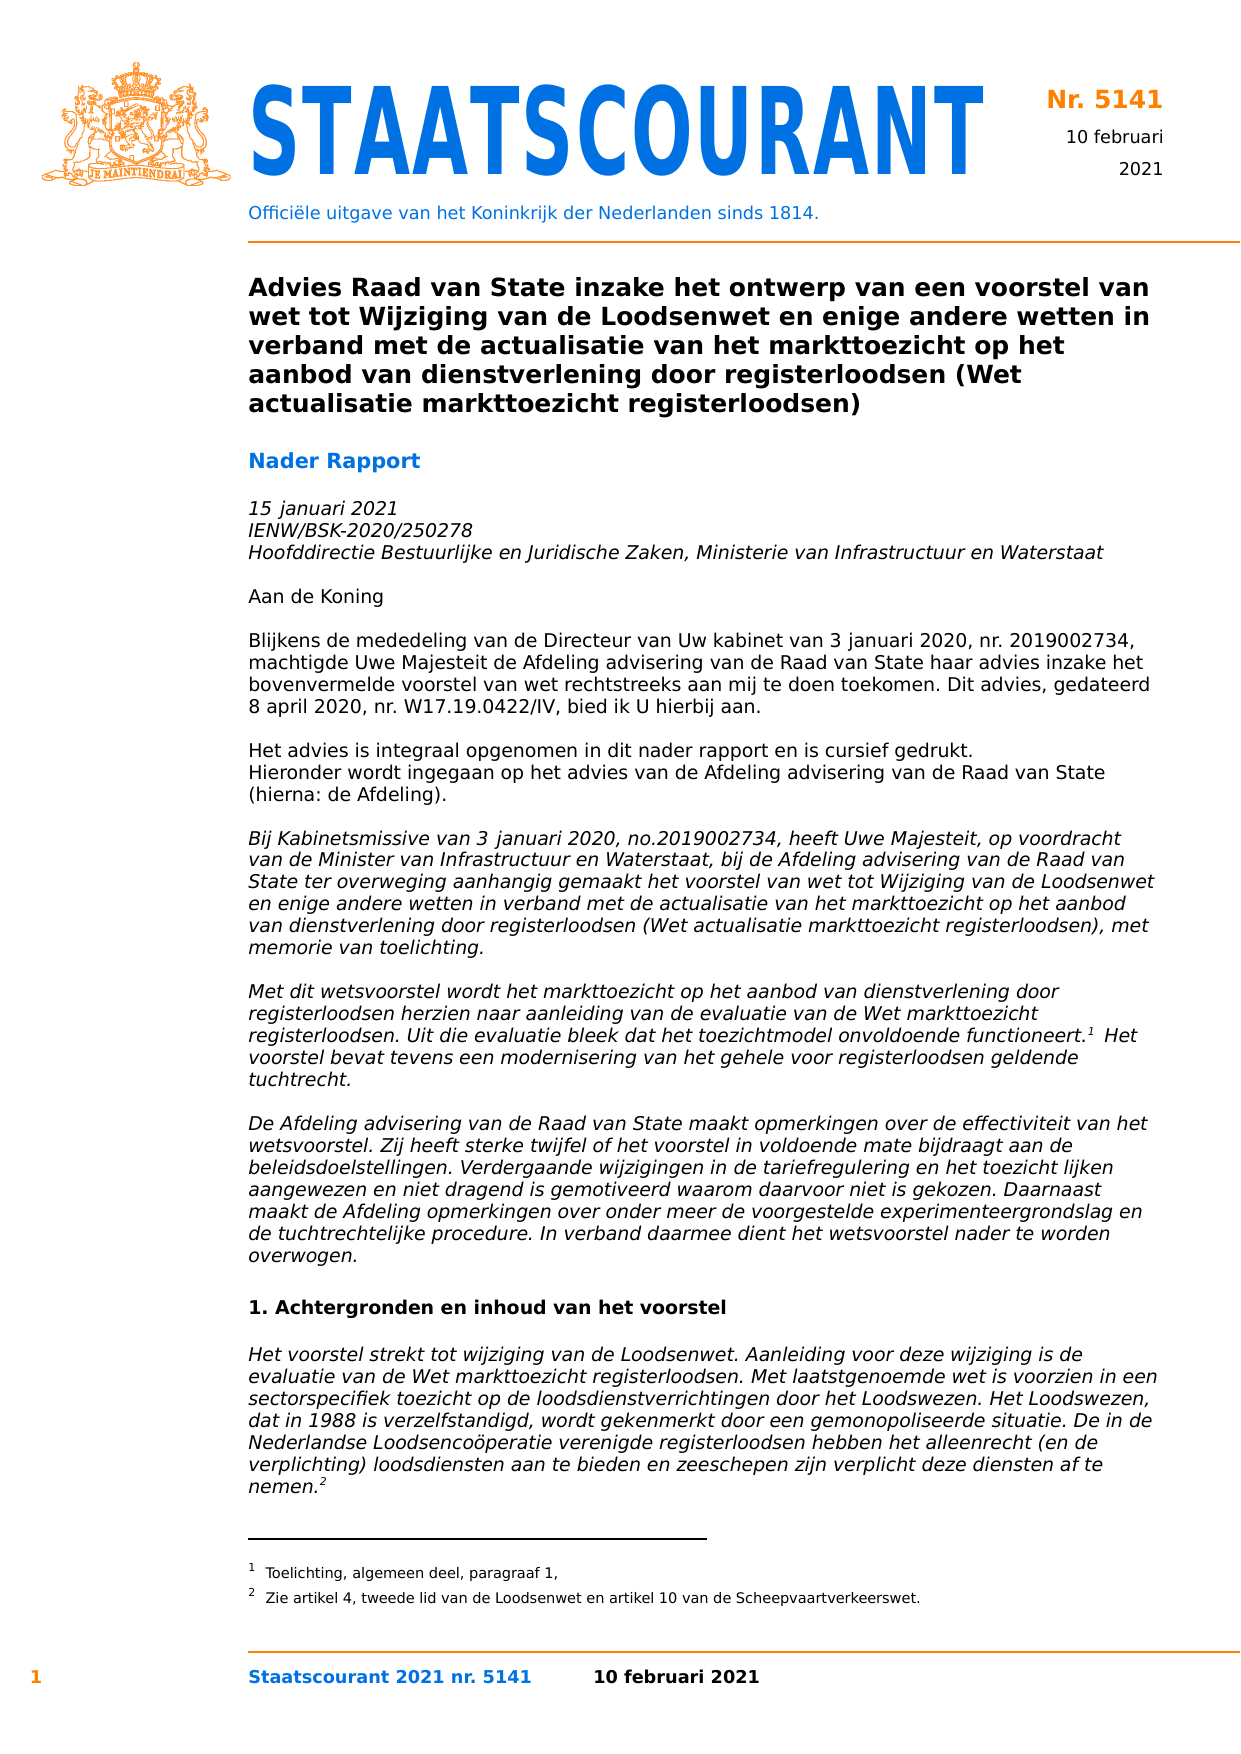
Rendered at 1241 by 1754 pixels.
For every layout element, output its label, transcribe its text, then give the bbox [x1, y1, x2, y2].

text Blijkens de mededeling van de Directeur van Uw kabinet van 3 januari 2020, nr. 2019002734, machtigde Uwe Majesteit de Afdeling advisering van de Raad van State haar advies inzake het bovenvermelde voorstel van wet rechtstreeks aan mij te doen toekomen. Dit advies, gedateerd 8 april 2020, nr. W17.19.0422/IV, bied ik U hierbij aan. [248, 630, 1163, 718]
table_header [25, 62, 248, 241]
text Hoofddirectie Bestuurlijke en Juridische Zaken, Ministerie van Infrastructuur en Waterstaat [248, 542, 1163, 564]
text Zie artikel 4, tweede lid van de Loodsenwet en artikel 10 van de Scheepvaartverkeerswet. [248, 1586, 1163, 1608]
text Het advies is integraal opgenomen in dit nader rapport en is cursief gedrukt. [248, 739, 1163, 762]
subtitle 1. Achtergronden en inhoud van het voorstel [248, 1297, 1163, 1319]
table_header STAATSCOURANT [248, 62, 998, 203]
text Bij Kabinetsmissive van 3 januari 2020, no.2019002734, heeft Uwe Majesteit, op voordracht van de Minister van Infrastructuur en Waterstaat, bij de Afdeling advisering van de Raad van State ter overweging aanhangig gemaakt het voorstel van wet tot Wijziging van de Loodsenwet en enige andere wetten in verband met de actualisatie van het markttoezicht op het aanbod van dienstverlening door registerloodsen (Wet actualisatie markttoezicht registerloodsen), met memorie van toelichting. [248, 827, 1163, 959]
text Aan de Koning [248, 586, 1163, 608]
text Toelichting, algemeen deel, paragraaf 1, [248, 1561, 1163, 1583]
table_cell Officiële uitgave van het Koninkrijk der Nederlanden sinds 1814. [248, 203, 1240, 241]
text De Afdeling advisering van de Raad van State maakt opmerkingen over de effectiviteit van het wetsvoorstel. Zij heeft sterke twijfel of het voorstel in voldoende mate bijdraagt aan de beleidsdoelstellingen. Verdergaande wijzigingen in de tariefregulering en het toezicht lijken aangewezen en niet dragend is gemotiveerd waarom daarvoor niet is gekozen. Daarnaast maakt de Afdeling opmerkingen over onder meer de voorgestelde experimenteergrondslag en de tuchtrechtelijke procedure. In verband daarmee dient het wetsvoorstel nader te worden overwogen. [248, 1113, 1163, 1267]
picture [41, 62, 231, 186]
table_header Nr. 5141 [998, 62, 1240, 121]
text 15 januari 2021 [248, 498, 1163, 520]
subtitle Advies Raad van State inzake het ontwerp van een voorstel van wet tot Wijziging van de Loodsenwet en enige andere wetten in verband met de actualisatie van het markttoezicht op het aanbod van dienstverlening door registerloodsen (Wet actualisatie markttoezicht registerloodsen) [248, 273, 1163, 419]
text IENW/BSK-2020/250278 [248, 520, 1163, 542]
subtitle Nader Rapport [248, 449, 1163, 473]
text Het voorstel strekt tot wijziging van de Loodsenwet. Aanleiding voor deze wijziging is de evaluatie van de Wet markttoezicht registerloodsen. Met laatstgenoemde wet is voorzien in een sectorspecifiek toezicht op de loodsdienstverrichtingen door het Loodswezen. Het Loodswezen, dat in 1988 is verzelfstandigd, wordt gekenmerkt door een gemonopoliseerde situatie. De in de Nederlandse Loodsencoöperatie verenigde registerloodsen hebben het alleenrecht (en de verplichting) loodsdiensten aan te bieden en zeeschepen zijn verplicht deze diensten af te nemen. [248, 1344, 1163, 1498]
text Met dit wetsvoorstel wordt het markttoezicht op het aanbod van dienstverlening door registerloodsen herzien naar aanleiding van de evaluatie van de Wet markttoezicht registerloodsen. Uit die evaluatie bleek dat het toezichtmodel onvoldoende functioneert. Het voorstel bevat tevens een modernisering van het gehele voor registerloodsen geldende tuchtrecht. [248, 981, 1163, 1091]
table_cell 10 februari [998, 121, 1240, 153]
text Hieronder wordt ingegaan op het advies van de Afdeling advisering van de Raad van State (hierna: de Afdeling). [248, 762, 1163, 806]
table_cell 2021 [998, 153, 1240, 203]
